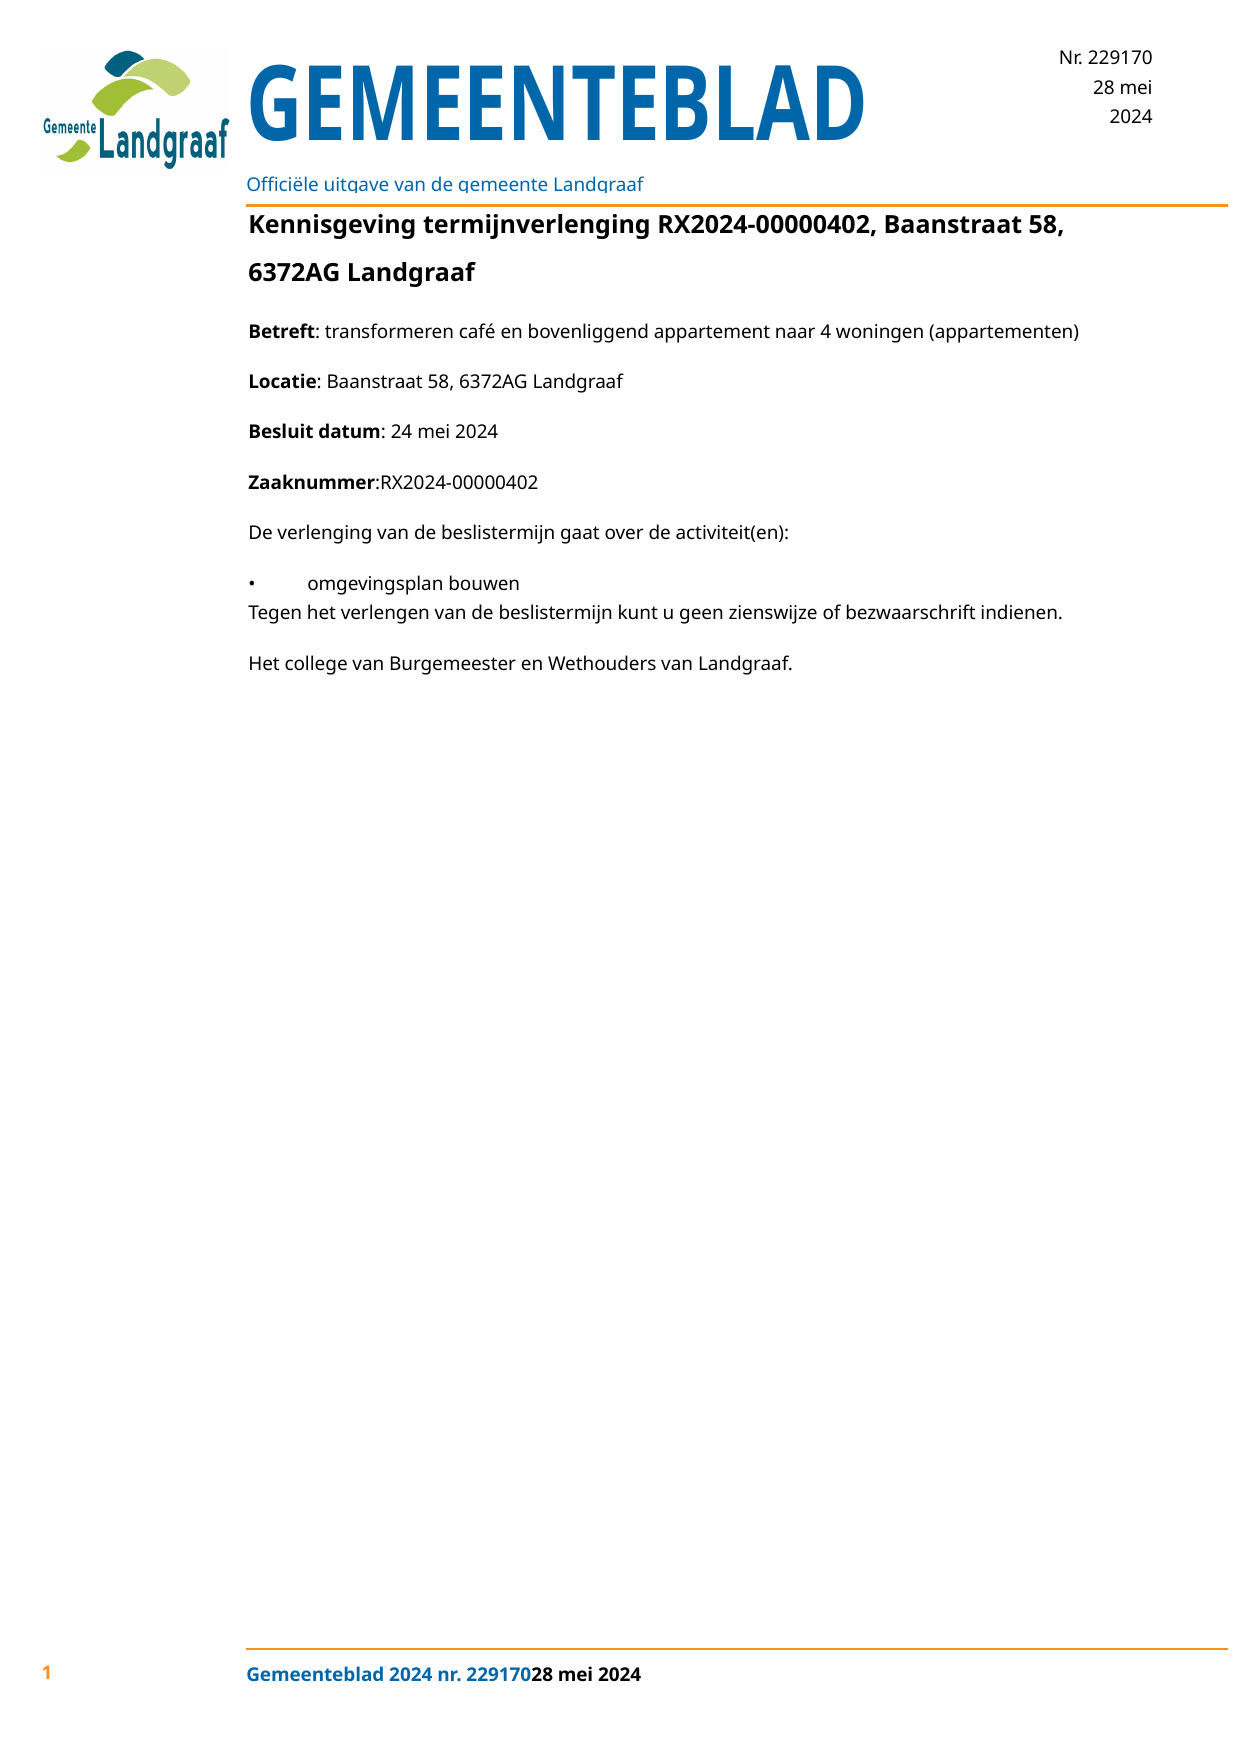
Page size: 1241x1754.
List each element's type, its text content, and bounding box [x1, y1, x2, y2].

text Besluit datum: 24 mei 2024 [248, 419, 1152, 444]
text Kennisgeving termijnverlenging RX2024-00000402, Baanstraat 58, 6372AG Landgraaf [248, 207, 1152, 288]
text Tegen het verlengen van de beslistermijn kunt u geen zienswijze of bezwaarschrift indienen. [248, 599, 1152, 625]
list omgevingsplan bouwen [248, 570, 1152, 596]
text De verlenging van de beslistermijn gaat over de activiteit(en): [248, 519, 1152, 545]
text Locatie: Baanstraat 58, 6372AG Landgraaf [248, 368, 1152, 394]
text Betreft: transformeren café en bovenliggend appartement naar 4 woningen (appartementen) [248, 318, 1152, 344]
text Het college van Burgemeester en Wethouders van Landgraaf. [248, 650, 1152, 676]
text Zaaknummer:RX2024-00000402 [248, 469, 1152, 495]
picture [41, 47, 231, 172]
